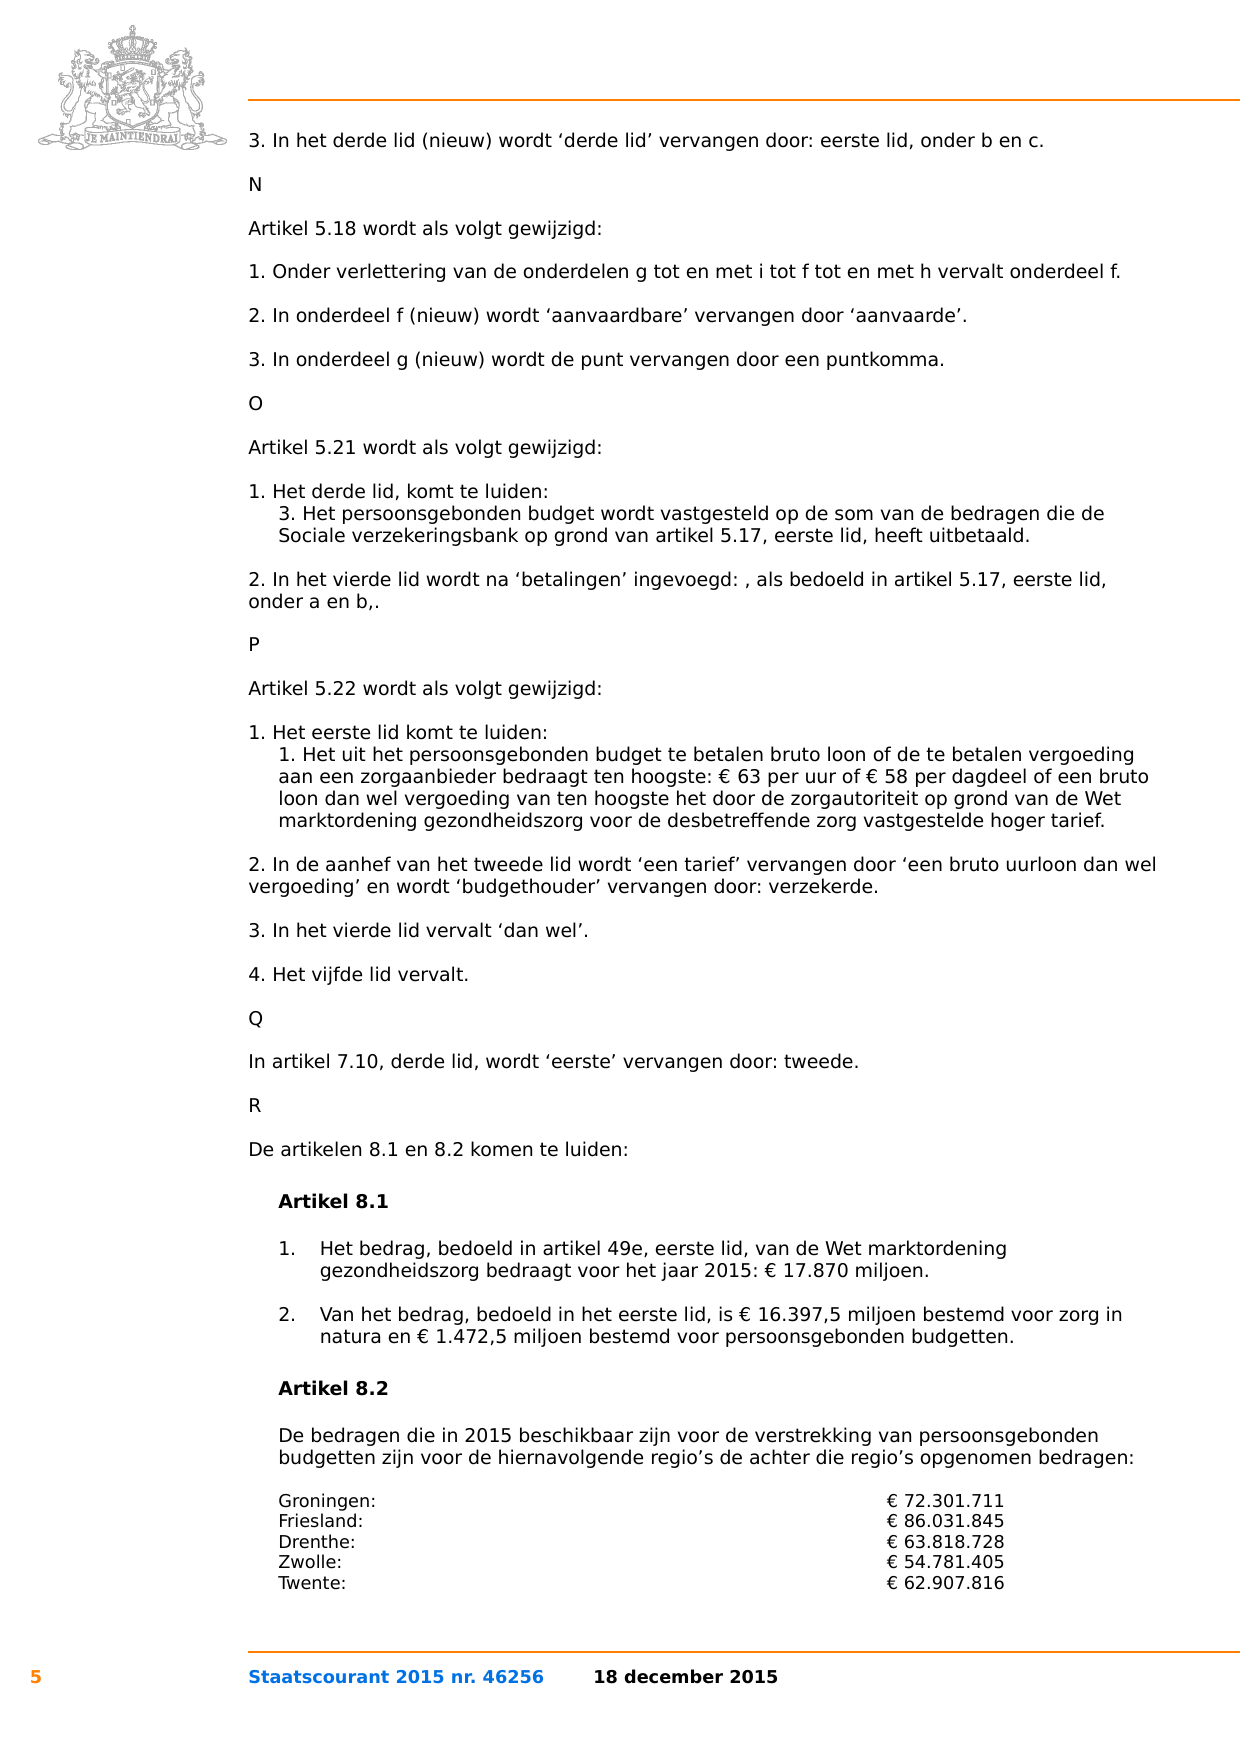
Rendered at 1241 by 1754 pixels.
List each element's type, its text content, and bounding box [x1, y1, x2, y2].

text 1. Het bedrag, bedoeld in artikel 49e, eerste lid, van de Wet marktordening gezondheidszorg bedraagt voor het jaar 2015: € 17.870 miljoen. [278, 1238, 1163, 1282]
text Artikel 5.22 wordt als volgt gewijzigd: [248, 678, 1163, 700]
text R [248, 1095, 1163, 1117]
text In artikel 7.10, derde lid, wordt ‘eerste’ vervangen door: tweede. [248, 1051, 1163, 1073]
table_cell € 62.907.816 [881, 1573, 1163, 1594]
text Artikel 5.21 wordt als volgt gewijzigd: [248, 437, 1163, 459]
table_cell € 54.781.405 [881, 1553, 1163, 1573]
text Artikel 5.18 wordt als volgt gewijzigd: [248, 218, 1163, 239]
table_cell € 63.818.728 [881, 1532, 1163, 1552]
subtitle Artikel 8.1 [278, 1191, 1163, 1213]
text 1. Het derde lid, komt te luiden: [248, 481, 1163, 503]
table_cell Twente: [278, 1573, 881, 1594]
text 1. Het uit het persoonsgebonden budget te betalen bruto loon of de te betalen vergoeding aan een zorgaanbieder bedraagt ten hoogste: € 63 per uur of € 58 per dagdeel of een bruto loon dan wel vergoeding van ten hoogste het door de zorgautoriteit op grond van de Wet marktordening gezondheidszorg voor de desbetreffende zorg vastgestelde hoger tarief. [278, 744, 1163, 832]
text O [248, 393, 1163, 415]
table_cell Friesland: [278, 1511, 881, 1532]
table_cell Zwolle: [278, 1553, 881, 1573]
text P [248, 634, 1163, 656]
text De bedragen die in 2015 beschikbaar zijn voor de verstrekking van persoonsgebonden budgetten zijn voor de hiernavolgende regio’s de achter die regio’s opgenomen bedragen: [278, 1425, 1163, 1469]
text 3. Het persoonsgebonden budget wordt vastgesteld op de som van de bedragen die de Sociale verzekeringsbank op grond van artikel 5.17, eerste lid, heeft uitbetaald. [278, 503, 1163, 547]
table_cell Drenthe: [278, 1532, 881, 1552]
table_header Groningen: [278, 1491, 881, 1511]
text De artikelen 8.1 en 8.2 komen te luiden: [248, 1139, 1163, 1161]
text 3. In onderdeel g (nieuw) wordt de punt vervangen door een puntkomma. [248, 349, 1163, 371]
text 2. In de aanhef van het tweede lid wordt ‘een tarief’ vervangen door ‘een bruto uurloon dan wel vergoeding’ en wordt ‘budgethouder’ vervangen door: verzekerde. [248, 854, 1163, 898]
text 2. Van het bedrag, bedoeld in het eerste lid, is € 16.397,5 miljoen bestemd voor zorg in natura en € 1.472,5 miljoen bestemd voor persoonsgebonden budgetten. [278, 1304, 1163, 1348]
picture [38, 25, 227, 150]
text 1. Onder verlettering van de onderdelen g tot en met i tot f tot en met h vervalt onderdeel f. [248, 261, 1163, 283]
text 1. Het eerste lid komt te luiden: [248, 722, 1163, 744]
text 4. Het vijfde lid vervalt. [248, 963, 1163, 986]
text N [248, 174, 1163, 196]
text Q [248, 1007, 1163, 1029]
text 3. In het derde lid (nieuw) wordt ‘derde lid’ vervangen door: eerste lid, onder b en c. [248, 130, 1163, 152]
text 2. In onderdeel f (nieuw) wordt ‘aanvaardbare’ vervangen door ‘aanvaarde’. [248, 305, 1163, 327]
table_header € 72.301.711 [881, 1491, 1163, 1511]
table_cell € 86.031.845 [881, 1511, 1163, 1532]
subtitle Artikel 8.2 [278, 1378, 1163, 1400]
text 2. In het vierde lid wordt na ‘betalingen’ ingevoegd: , als bedoeld in artikel 5.17, eerste lid, onder a en b,. [248, 568, 1163, 612]
text 3. In het vierde lid vervalt ‘dan wel’. [248, 920, 1163, 942]
